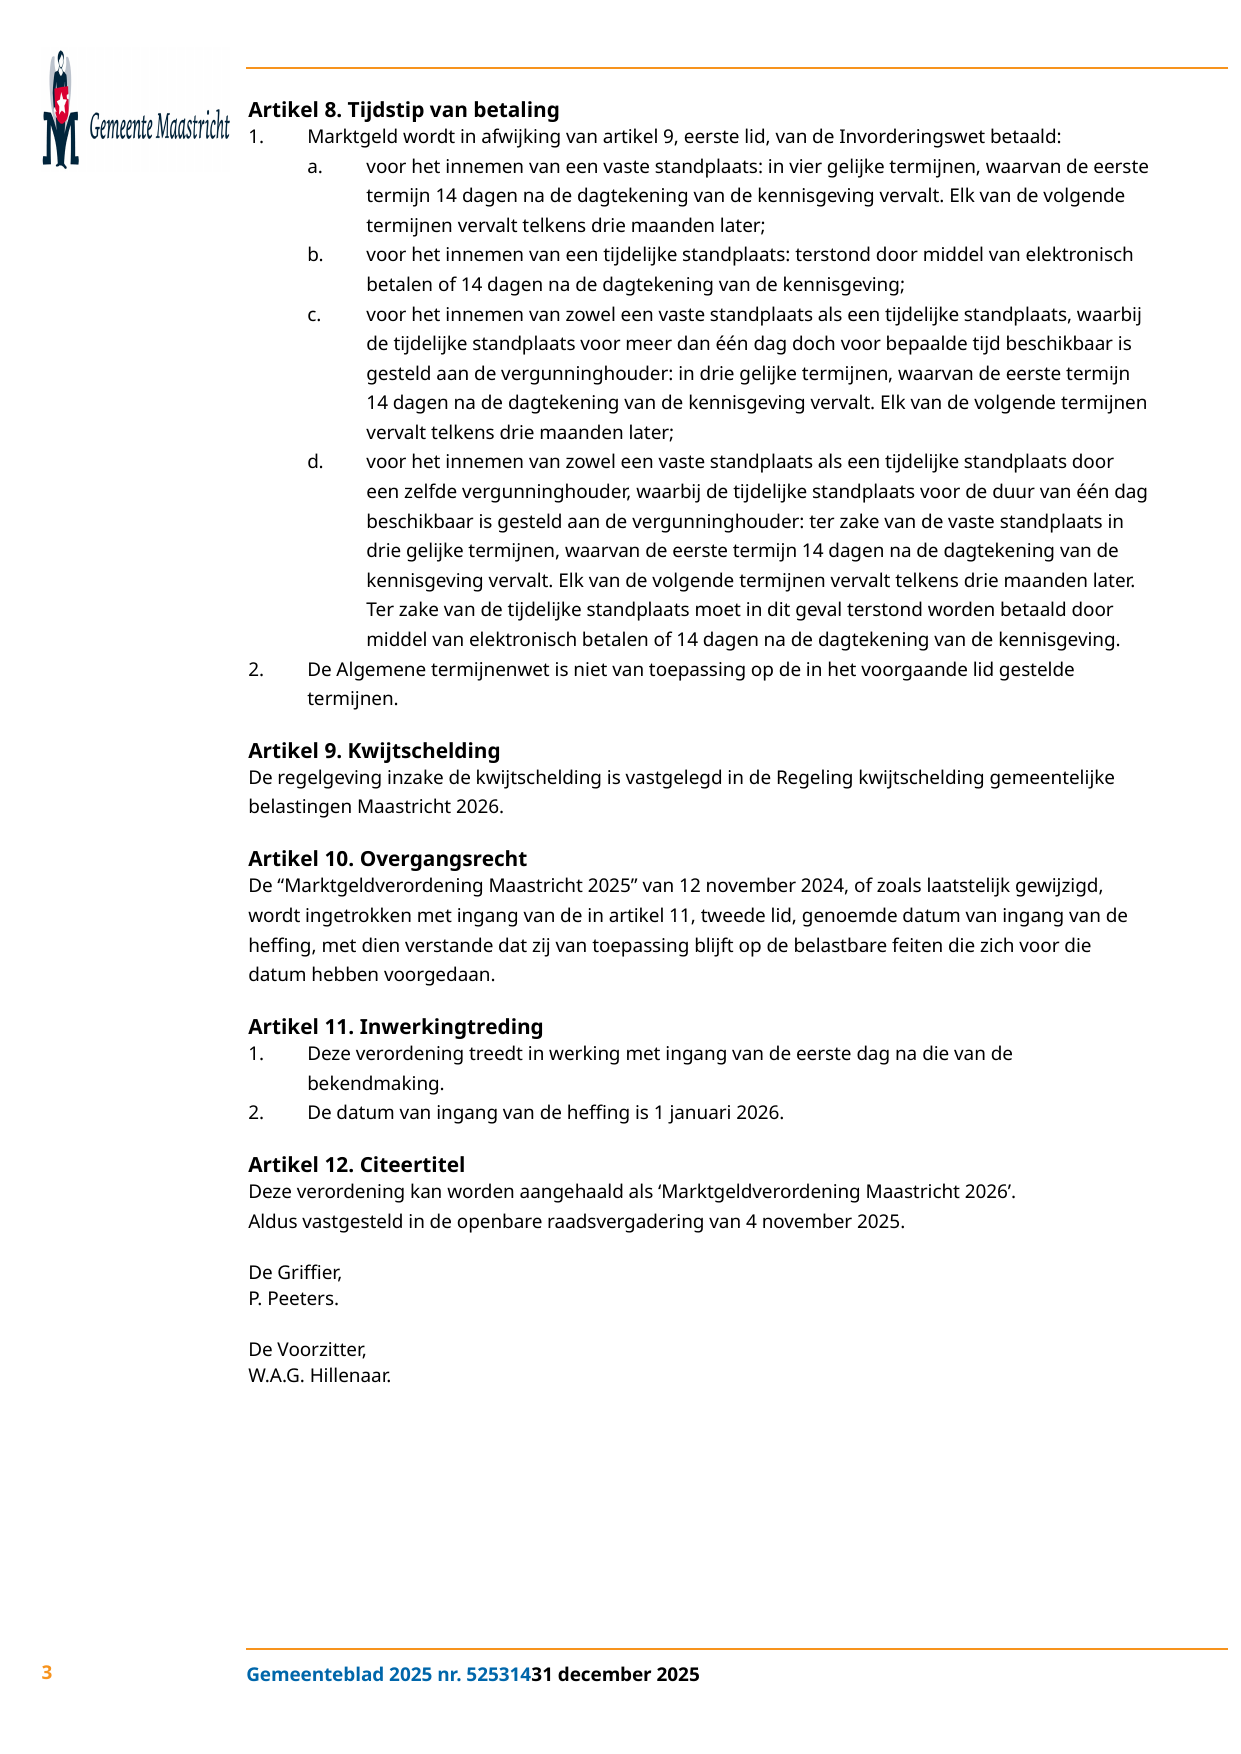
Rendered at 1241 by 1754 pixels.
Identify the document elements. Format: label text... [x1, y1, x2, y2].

text Deze verordening kan worden aangehaald als ‘Marktgeldverordening Maastricht 2026’. [248, 1178, 1152, 1204]
text De regelgeving inzake de kwijtschelding is vastgelegd in de Regeling kwijtschelding gemeentelijke belastingen Maastricht 2026. [248, 764, 1152, 819]
text Aldus vastgesteld in de openbare raadsvergadering van 4 november 2025. [248, 1208, 1152, 1233]
list voor het innemen van een tijdelijke standplaats: terstond door middel van elektronisch betalen of 14 dagen na de dagtekening van de kennisgeving; [307, 242, 1152, 297]
list Deze verordening treedt in werking met ingang van de eerste dag na die van de bekendmaking. [248, 1040, 1152, 1096]
text W.A.G. Hillenaar. [248, 1362, 1152, 1388]
text Artikel 9. Kwijtschelding [248, 736, 1152, 764]
text De Voorzitter, [248, 1336, 1152, 1362]
text Artikel 8. Tijdstip van betaling [248, 95, 1152, 123]
list De Algemene termijnenwet is niet van toepassing op de in het voorgaande lid gestelde termijnen. [248, 656, 1152, 711]
text De “Marktgeldverordening Maastricht 2025” van 12 november 2024, of zoals laatstelijk gewijzigd, wordt ingetrokken met ingang van de in artikel 11, tweede lid, genoemde datum van ingang van de heffing, met dien verstande dat zij van toepassing blijft op de belastbare feiten die zich voor die datum hebben voorgedaan. [248, 873, 1152, 987]
list voor het innemen van zowel een vaste standplaats als een tijdelijke standplaats, waarbij de tijdelijke standplaats voor meer dan één dag doch voor bepaalde tijd beschikbaar is gesteld aan de vergunninghouder: in drie gelijke termijnen, waarvan de eerste termijn 14 dagen na de dagtekening van de kennisgeving vervalt. Elk van de volgende termijnen vervalt telkens drie maanden later; [307, 301, 1152, 445]
text P. Peeters. [248, 1285, 1152, 1311]
list Marktgeld wordt in afwijking van artikel 9, eerste lid, van de Invorderingswet betaald: [248, 123, 1152, 149]
text Artikel 10. Overgangsrecht [248, 844, 1152, 873]
text De Griffier, [248, 1259, 1152, 1285]
list voor het innemen van zowel een vaste standplaats als een tijdelijke standplaats door een zelfde vergunninghouder, waarbij de tijdelijke standplaats voor de duur van één dag beschikbaar is gesteld aan de vergunninghouder: ter zake van de vaste standplaats in drie gelijke termijnen, waarvan de eerste termijn 14 dagen na de dagtekening van de kennisgeving vervalt. Elk van de volgende termijnen vervalt telkens drie maanden later. Ter zake van de tijdelijke standplaats moet in dit geval terstond worden betaald door middel van elektronisch betalen of 14 dagen na de dagtekening van de kennisgeving. [307, 449, 1152, 652]
text Artikel 11. Inwerkingtreding [248, 1012, 1152, 1040]
list De datum van ingang van de heffing is 1 januari 2026. [248, 1099, 1152, 1125]
picture [41, 47, 231, 172]
list voor het innemen van een vaste standplaats: in vier gelijke termijnen, waarvan de eerste termijn 14 dagen na de dagtekening van de kennisgeving vervalt. Elk van de volgende termijnen vervalt telkens drie maanden later; [307, 153, 1152, 238]
text Artikel 12. Citeertitel [248, 1150, 1152, 1178]
